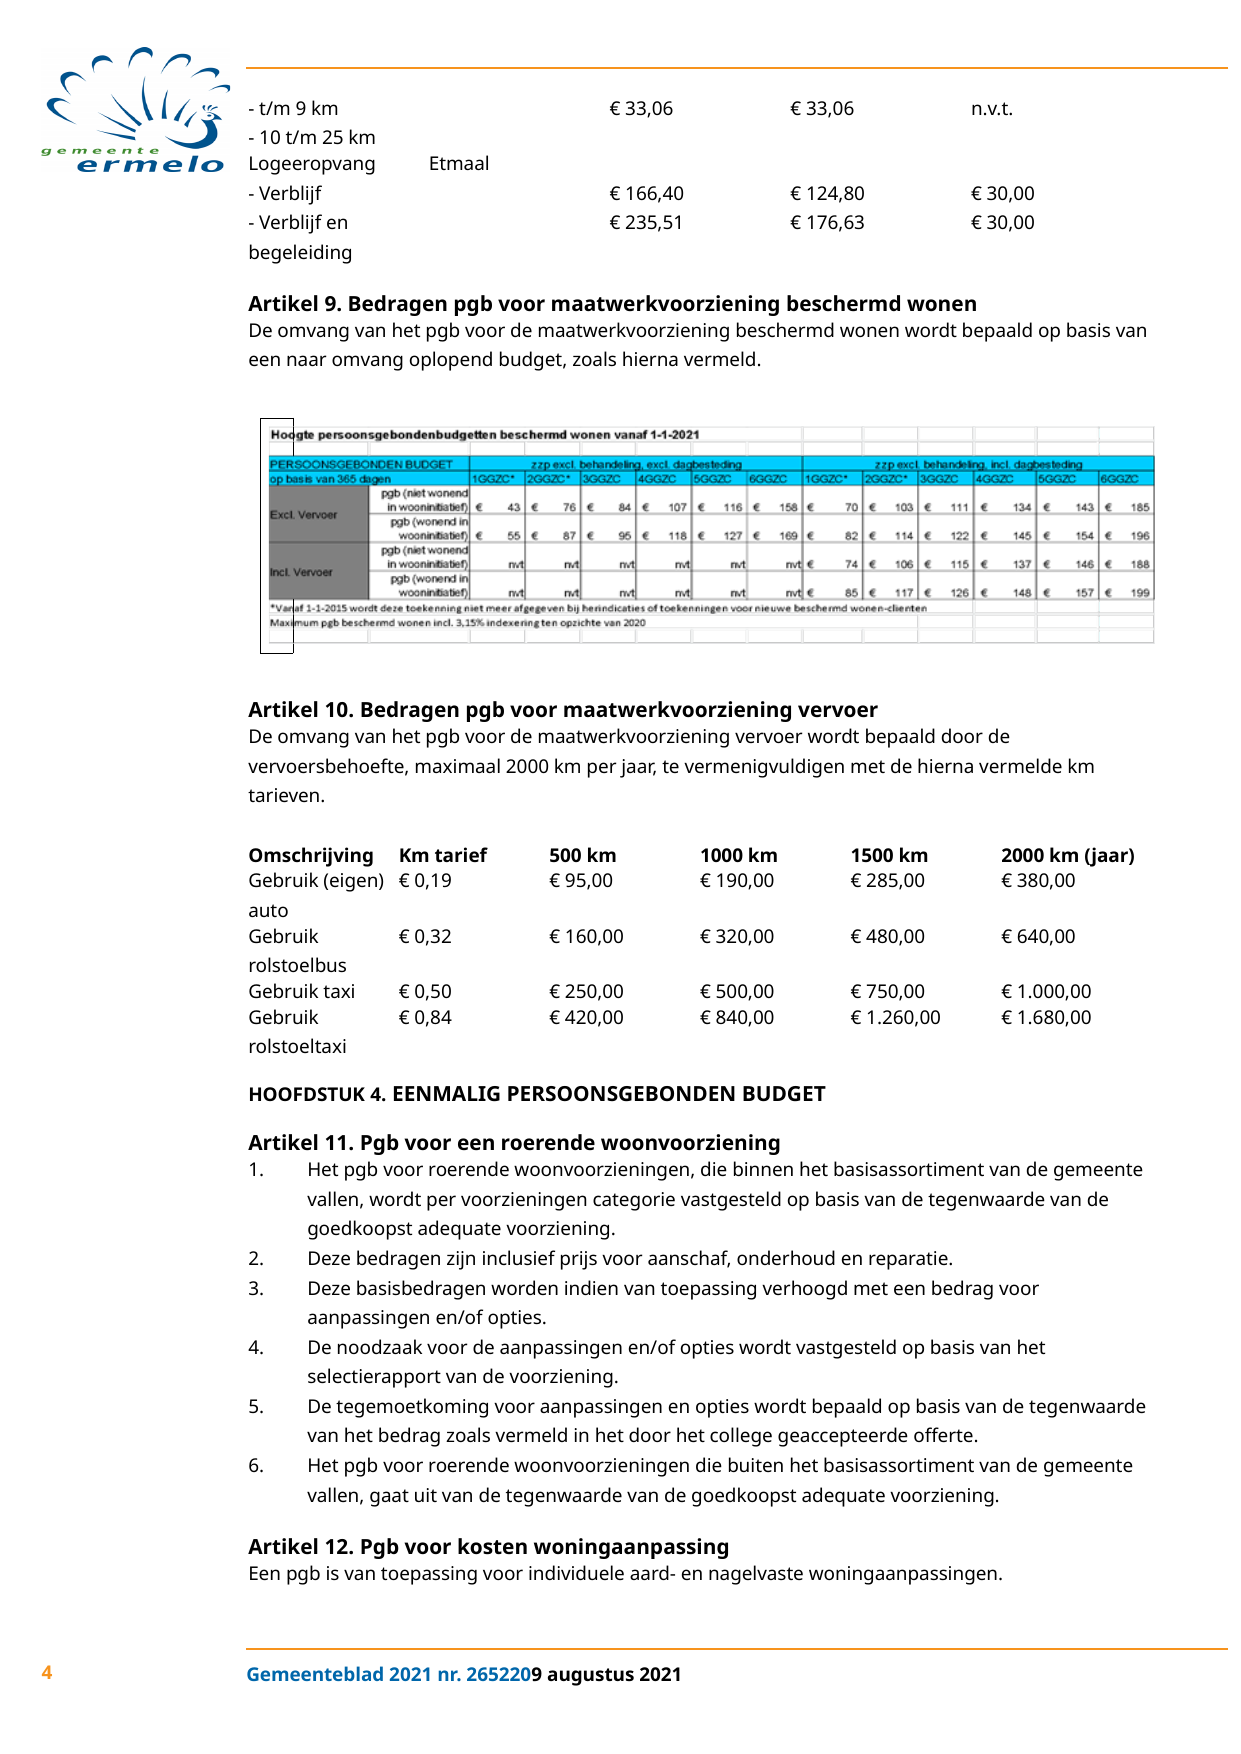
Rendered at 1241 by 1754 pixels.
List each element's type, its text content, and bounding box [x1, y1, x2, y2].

table_cell € 95,00 [549, 868, 700, 923]
table_cell € 640,00 [1001, 923, 1152, 978]
table_cell € 0,32 [399, 923, 549, 978]
table_cell € 420,00 [549, 1004, 700, 1059]
table_cell € 190,00 [700, 868, 850, 923]
table_cell Gebruik rolstoelbus [248, 923, 398, 978]
table_cell € 1.260,00 [850, 1004, 1001, 1059]
table_header 1000 km [700, 842, 850, 868]
picture [268, 426, 1155, 644]
text De omvang van het pgb voor de maatwerkvoorziening vervoer wordt bepaald door de vervoersbehoefte, maximaal 2000 km per jaar, te vermenigvuldigen met de hierna vermelde km tarieven. [248, 723, 1152, 808]
table_cell [429, 95, 609, 150]
table_cell € 33,06 [609, 95, 790, 150]
list Het pgb voor roerende woonvoorzieningen, die binnen het basisassortiment van de gemeente vallen, wordt per voorzieningen categorie vastgesteld op basis van de tegenwaarde van de goedkoopst adequate voorziening. [248, 1156, 1152, 1241]
table_cell € 30,00 € 30,00 [971, 150, 1152, 264]
table_cell € 0,50 [399, 978, 549, 1004]
table_cell € 160,00 [549, 923, 700, 978]
table_cell Gebruik taxi [248, 978, 398, 1004]
table_cell Logeeropvang - Verblijf - Verblijf en begeleiding [248, 150, 429, 264]
table_cell € 320,00 [700, 923, 850, 978]
table_cell € 1.680,00 [1001, 1004, 1152, 1059]
table_cell € 750,00 [850, 978, 1001, 1004]
table_cell € 285,00 [850, 868, 1001, 923]
list Het pgb voor roerende woonvoorzieningen die buiten het basisassortiment van de gemeente vallen, gaat uit van de tegenwaarde van de goedkoopst adequate voorziening. [248, 1452, 1152, 1507]
text Artikel 10. Bedragen pgb voor maatwerkvoorziening vervoer [248, 695, 1152, 723]
table_cell Gebruik rolstoeltaxi [248, 1004, 398, 1059]
text De omvang van het pgb voor de maatwerkvoorziening beschermd wonen wordt bepaald op basis van een naar omvang oplopend budget, zoals hierna vermeld. [248, 317, 1152, 372]
table_header Km tarief [399, 842, 549, 868]
text Artikel 12. Pgb voor kosten woningaanpassing [248, 1532, 1152, 1561]
table_cell € 250,00 [549, 978, 700, 1004]
table_cell € 840,00 [700, 1004, 850, 1059]
table_cell - t/m 9 km - 10 t/m 25 km [248, 95, 429, 150]
table_header 1500 km [850, 842, 1001, 868]
table_cell Etmaal [429, 150, 609, 264]
text Artikel 11. Pgb voor een roerende woonvoorziening [248, 1128, 1152, 1156]
text HOOFDSTUK 4. EENMALIG PERSOONSGEBONDEN BUDGET [248, 1079, 1152, 1107]
table_cell € 124,80 € 176,63 [790, 150, 971, 264]
list Deze basisbedragen worden indien van toepassing verhoogd met een bedrag voor aanpassingen en/of opties. [248, 1275, 1152, 1330]
table_cell € 0,19 [399, 868, 549, 923]
table_header 2000 km (jaar) [1001, 842, 1152, 868]
list De noodzaak voor de aanpassingen en/of opties wordt vastgesteld op basis van het selectierapport van de voorziening. [248, 1334, 1152, 1389]
list Deze bedragen zijn inclusief prijs voor aanschaf, onderhoud en reparatie. [248, 1245, 1152, 1271]
table_cell € 0,84 [399, 1004, 549, 1059]
text Artikel 9. Bedragen pgb voor maatwerkvoorziening beschermd wonen [248, 289, 1152, 317]
picture [41, 47, 231, 172]
table_cell Gebruik (eigen) auto [248, 868, 398, 923]
table_cell € 380,00 [1001, 868, 1152, 923]
table_cell n.v.t. [971, 95, 1152, 150]
table_header 500 km [549, 842, 700, 868]
table_cell € 480,00 [850, 923, 1001, 978]
table_header Omschrijving [248, 842, 398, 868]
table_cell € 500,00 [700, 978, 850, 1004]
table_cell € 1.000,00 [1001, 978, 1152, 1004]
text Een pgb is van toepassing voor individuele aard- en nagelvaste woningaanpassingen. [248, 1561, 1152, 1586]
list De tegemoetkoming voor aanpassingen en opties wordt bepaald op basis van de tegenwaarde van het bedrag zoals vermeld in het door het college geaccepteerde offerte. [248, 1393, 1152, 1448]
table_cell € 166,40 € 235,51 [609, 150, 790, 264]
table_cell € 33,06 [790, 95, 971, 150]
